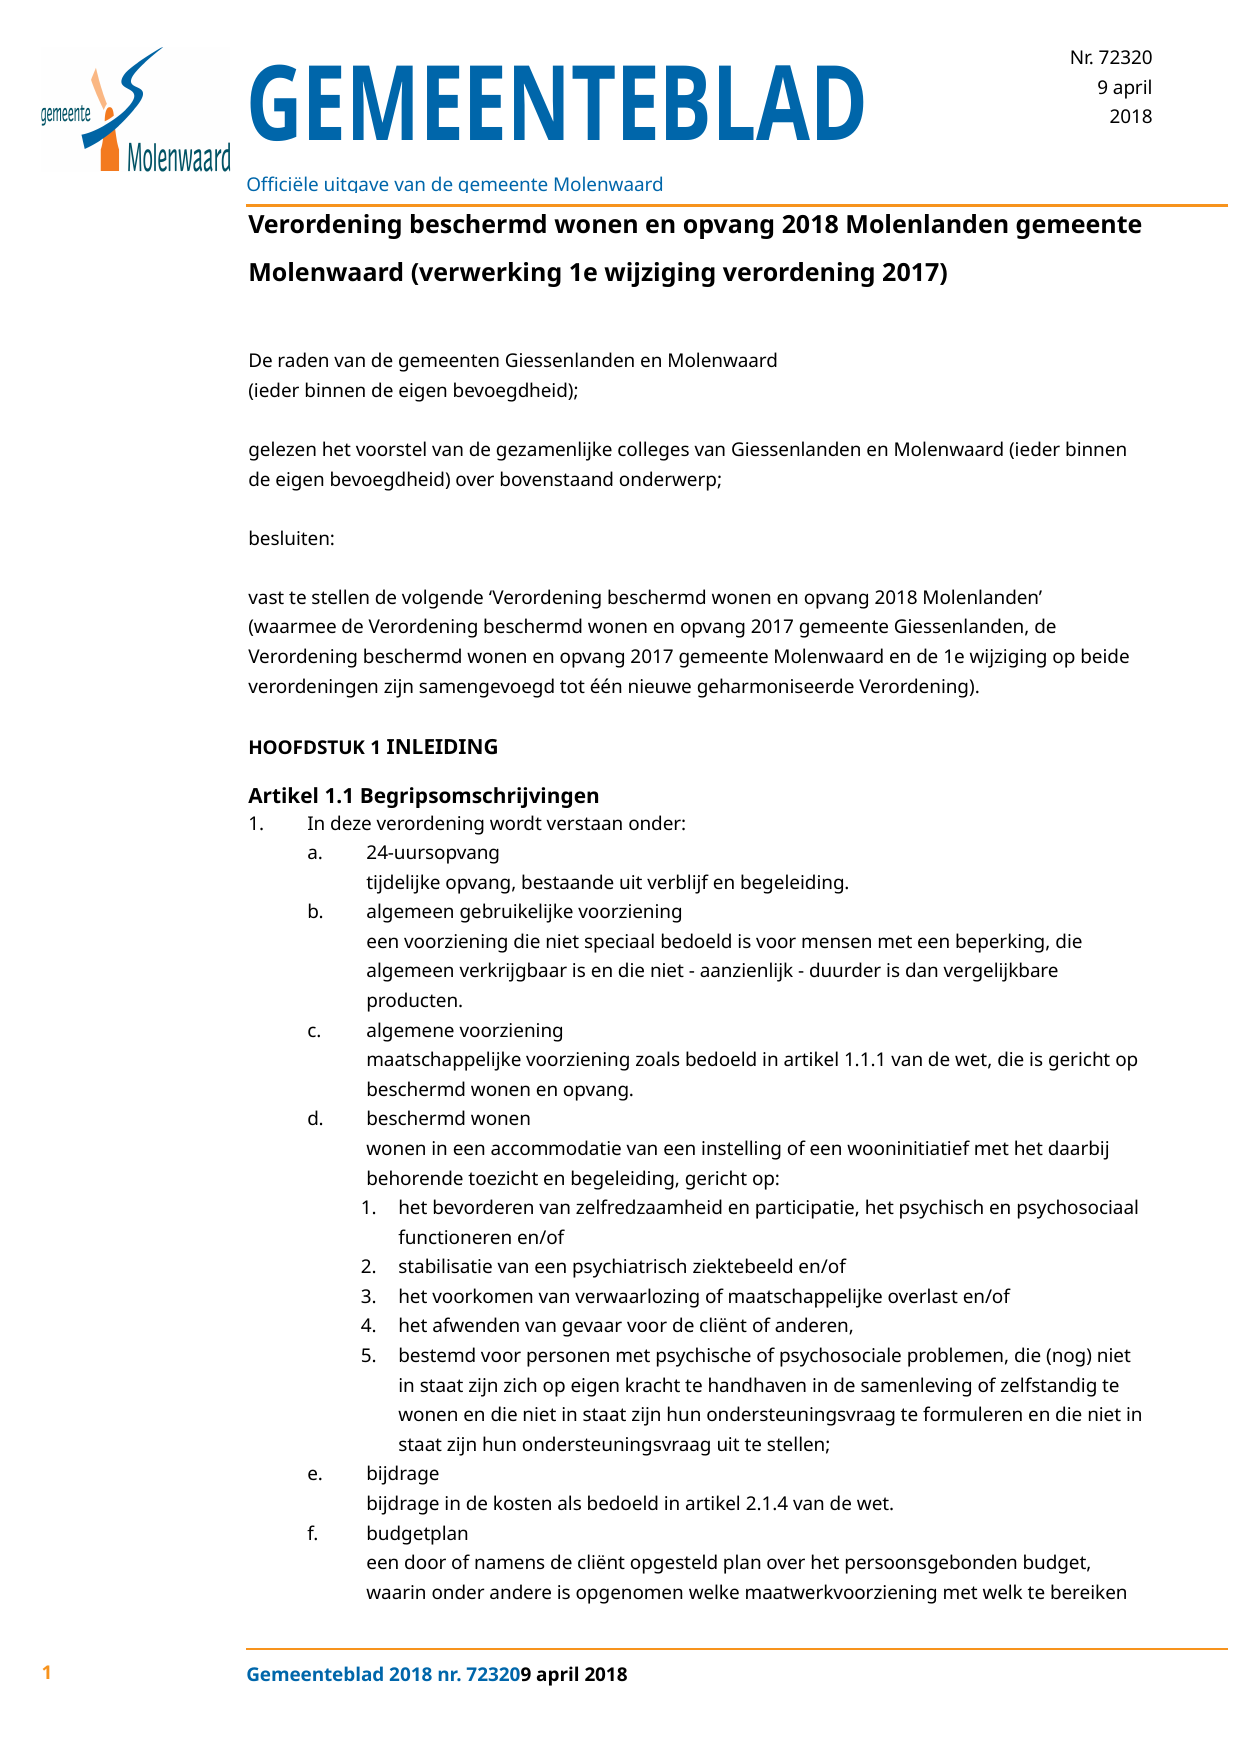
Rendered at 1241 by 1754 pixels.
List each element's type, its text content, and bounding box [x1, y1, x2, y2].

list stabilisatie van een psychiatrisch ziektebeeld en/of [361, 1253, 1152, 1279]
list 24-uursopvang [307, 839, 1152, 865]
text (ieder binnen de eigen bevoegdheid); [248, 377, 1152, 403]
list algemene voorziening [307, 1017, 1152, 1043]
text De raden van de gemeenten Giessenlanden en Molenwaard [248, 347, 1152, 373]
list het afwenden van gevaar voor de cliënt of anderen, [361, 1313, 1152, 1338]
list In deze verordening wordt verstaan onder: [248, 810, 1152, 836]
text Verordening beschermd wonen en opvang 2018 Molenlanden gemeente Molenwaard (verwerking 1e wijziging verordening 2017) [248, 207, 1152, 288]
list wonen in een accommodatie van een instelling of een wooninitiatief met het daarbij behorende toezicht en begeleiding, gericht op: [307, 1135, 1152, 1191]
list budgetplan [307, 1520, 1152, 1546]
text gelezen het voorstel van de gezamenlijke colleges van Giessenlanden en Molenwaard (ieder binnen de eigen bevoegdheid) over bovenstaand onderwerp; [248, 436, 1152, 492]
text (waarmee de Verordening beschermd wonen en opvang 2017 gemeente Giessenlanden, de Verordening beschermd wonen en opvang 2017 gemeente Molenwaard en de 1e wijziging op beide verordeningen zijn samengevoegd tot één nieuwe geharmoniseerde Verordening). [248, 614, 1152, 699]
list bestemd voor personen met psychische of psychosociale problemen, die (nog) niet in staat zijn zich op eigen kracht te handhaven in de samenleving of zelfstandig te wonen en die niet in staat zijn hun ondersteuningsvraag te formuleren en die niet in staat zijn hun ondersteuningsvraag uit te stellen; [361, 1342, 1152, 1457]
text besluiten: [248, 525, 1152, 551]
list bijdrage in de kosten als bedoeld in artikel 2.1.4 van de wet. [307, 1490, 1152, 1516]
list algemeen gebruikelijke voorziening [307, 898, 1152, 924]
list tijdelijke opvang, bestaande uit verblijf en begeleiding. [307, 869, 1152, 895]
list maatschappelijke voorziening zoals bedoeld in artikel 1.1.1 van de wet, die is gericht op beschermd wonen en opvang. [307, 1046, 1152, 1102]
list het bevorderen van zelfredzaamheid en participatie, het psychisch en psychosociaal functioneren en/of [361, 1194, 1152, 1250]
picture [41, 47, 231, 172]
text HOOFDSTUK 1 INLEIDING [248, 732, 1152, 761]
text Artikel 1.1 Begripsomschrijvingen [248, 781, 1152, 810]
list beschermd wonen [307, 1106, 1152, 1131]
list een door of namens de cliënt opgesteld plan over het persoonsgebonden budget, waarin onder andere is opgenomen welke maatwerkvoorziening met welk te bereiken [307, 1549, 1152, 1605]
list het voorkomen van verwaarlozing of maatschappelijke overlast en/of [361, 1283, 1152, 1309]
list een voorziening die niet speciaal bedoeld is voor mensen met een beperking, die algemeen verkrijgbaar is en die niet - aanzienlijk - duurder is dan vergelijkbare producten. [307, 928, 1152, 1013]
text vast te stellen de volgende ‘Verordening beschermd wonen en opvang 2018 Molenlanden’ [248, 584, 1152, 610]
list bijdrage [307, 1461, 1152, 1486]
